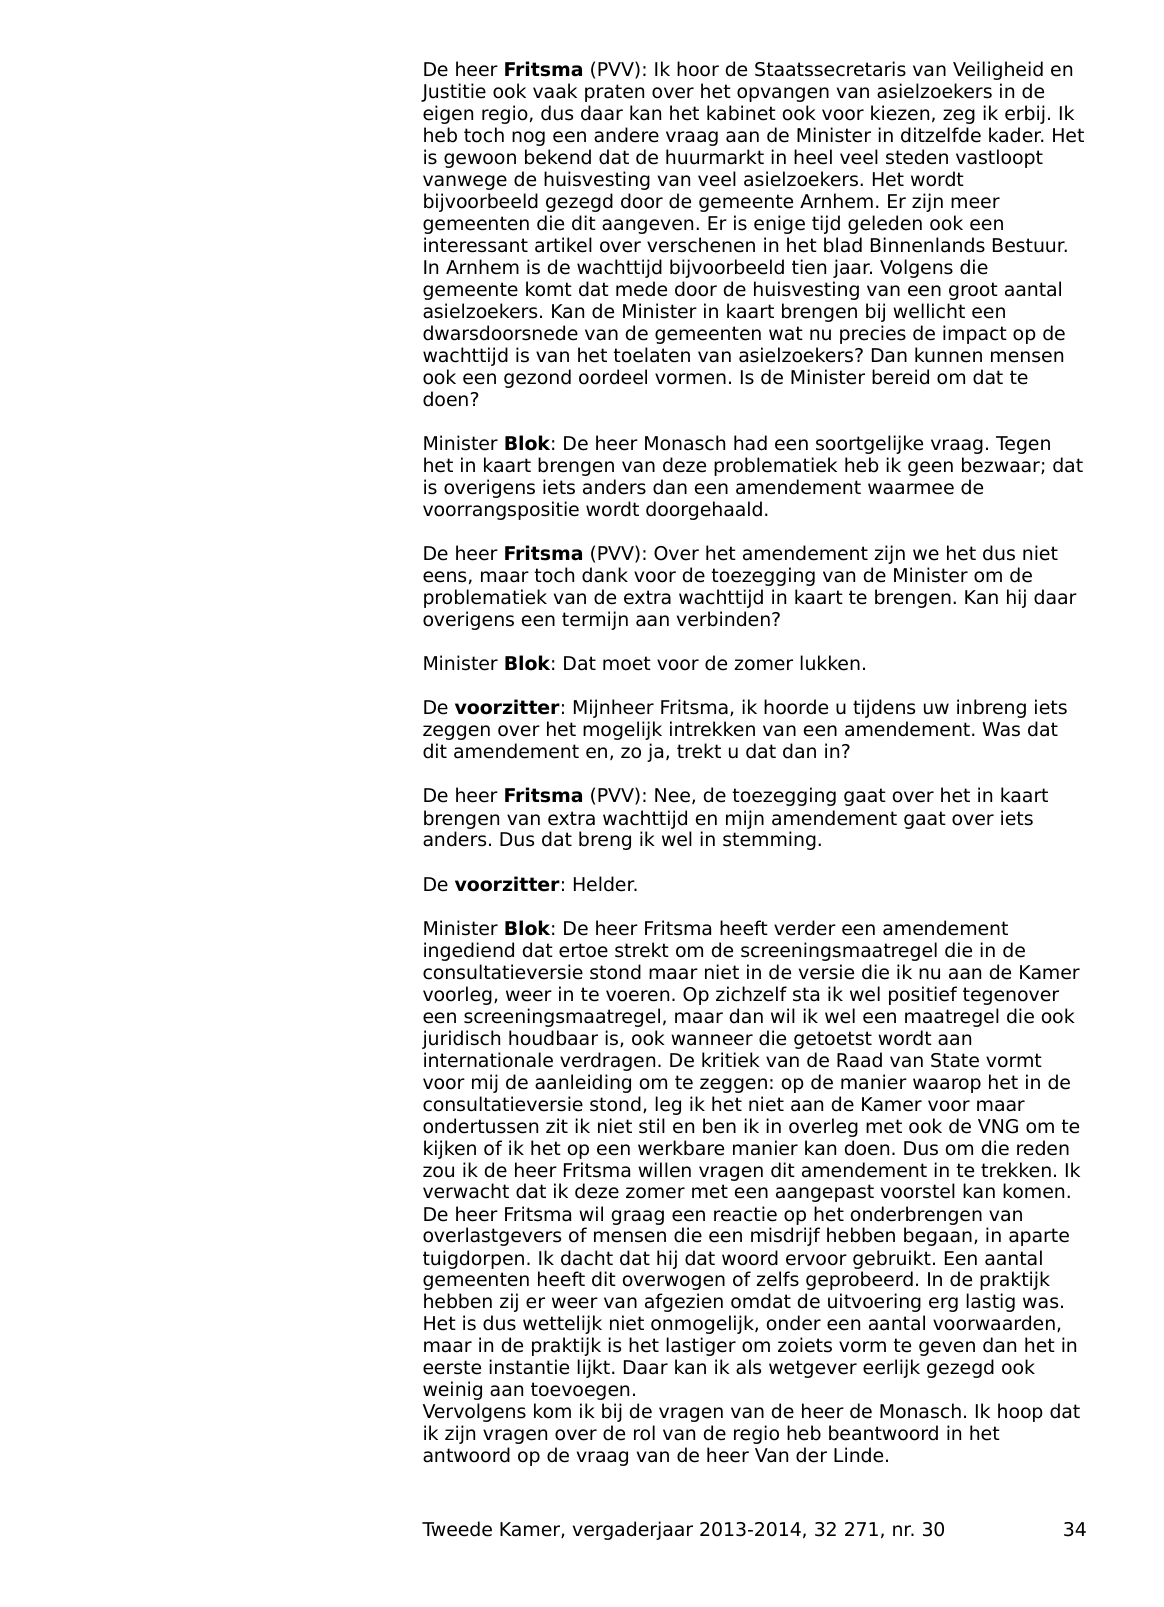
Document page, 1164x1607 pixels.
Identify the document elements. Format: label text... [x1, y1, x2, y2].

text Minister Blok: De heer Fritsma heeft verder een amendement ingediend dat ertoe strekt om de screeningsmaatregel die in de consultatieversie stond maar niet in de versie die ik nu aan de Kamer voorleg, weer in te voeren. Op zichzelf sta ik wel positief tegenover een screeningsmaatregel, maar dan wil ik wel een maatregel die ook juridisch houdbaar is, ook wanneer die getoetst wordt aan internationale verdragen. De kritiek van de Raad van State vormt voor mij de aanleiding om te zeggen: op de manier waarop het in de consultatieversie stond, leg ik het niet aan de Kamer voor maar ondertussen zit ik niet stil en ben ik in overleg met ook de VNG om te kijken of ik het op een werkbare manier kan doen. Dus om die reden zou ik de heer Fritsma willen vragen dit amendement in te trekken. Ik verwacht dat ik deze zomer met een aangepast voorstel kan komen. [422, 918, 1087, 1203]
text De heer Fritsma (PVV): Over het amendement zijn we het dus niet eens, maar toch dank voor de toezegging van de Minister om de problematiek van de extra wachttijd in kaart te brengen. Kan hij daar overigens een termijn aan verbinden? [422, 543, 1087, 631]
text Minister Blok: De heer Monasch had een soortgelijke vraag. Tegen het in kaart brengen van deze problematiek heb ik geen bezwaar; dat is overigens iets anders dan een amendement waarmee de voorrangspositie wordt doorgehaald. [422, 433, 1087, 521]
text De heer Fritsma wil graag een reactie op het onderbrengen van overlastgevers of mensen die een misdrijf hebben begaan, in aparte tuigdorpen. Ik dacht dat hij dat woord ervoor gebruikt. Een aantal gemeenten heeft dit overwogen of zelfs geprobeerd. In de praktijk hebben zij er weer van afgezien omdat de uitvoering erg lastig was. Het is dus wettelijk niet onmogelijk, onder een aantal voorwaarden, maar in de praktijk is het lastiger om zoiets vorm te geven dan het in eerste instantie lijkt. Daar kan ik als wetgever eerlijk gezegd ook weinig aan toevoegen. [422, 1203, 1087, 1401]
text Minister Blok: Dat moet voor de zomer lukken. [422, 653, 1087, 675]
text Vervolgens kom ik bij de vragen van de heer de Monasch. Ik hoop dat ik zijn vragen over de rol van de regio heb beantwoord in het antwoord op de vraag van de heer Van der Linde. [422, 1401, 1087, 1467]
text De heer Fritsma (PVV): Ik hoor de Staatssecretaris van Veiligheid en Justitie ook vaak praten over het opvangen van asielzoekers in de eigen regio, dus daar kan het kabinet ook voor kiezen, zeg ik erbij. Ik heb toch nog een andere vraag aan de Minister in ditzelfde kader. Het is gewoon bekend dat de huurmarkt in heel veel steden vastloopt vanwege de huisvesting van veel asielzoekers. Het wordt bijvoorbeeld gezegd door de gemeente Arnhem. Er zijn meer gemeenten die dit aangeven. Er is enige tijd geleden ook een interessant artikel over verschenen in het blad Binnenlands Bestuur. In Arnhem is de wachttijd bijvoorbeeld tien jaar. Volgens die gemeente komt dat mede door de huisvesting van een groot aantal asielzoekers. Kan de Minister in kaart brengen bij wellicht een dwarsdoorsnede van de gemeenten wat nu precies de impact op de wachttijd is van het toelaten van asielzoekers? Dan kunnen mensen ook een gezond oordeel vormen. Is de Minister bereid om dat te doen? [422, 59, 1087, 411]
text De voorzitter: Mijnheer Fritsma, ik hoorde u tijdens uw inbreng iets zeggen over het mogelijk intrekken van een amendement. Was dat dit amendement en, zo ja, trekt u dat dan in? [422, 697, 1087, 763]
text De voorzitter: Helder. [422, 873, 1087, 896]
text De heer Fritsma (PVV): Nee, de toezegging gaat over het in kaart brengen van extra wachttijd en mijn amendement gaat over iets anders. Dus dat breng ik wel in stemming. [422, 785, 1087, 851]
